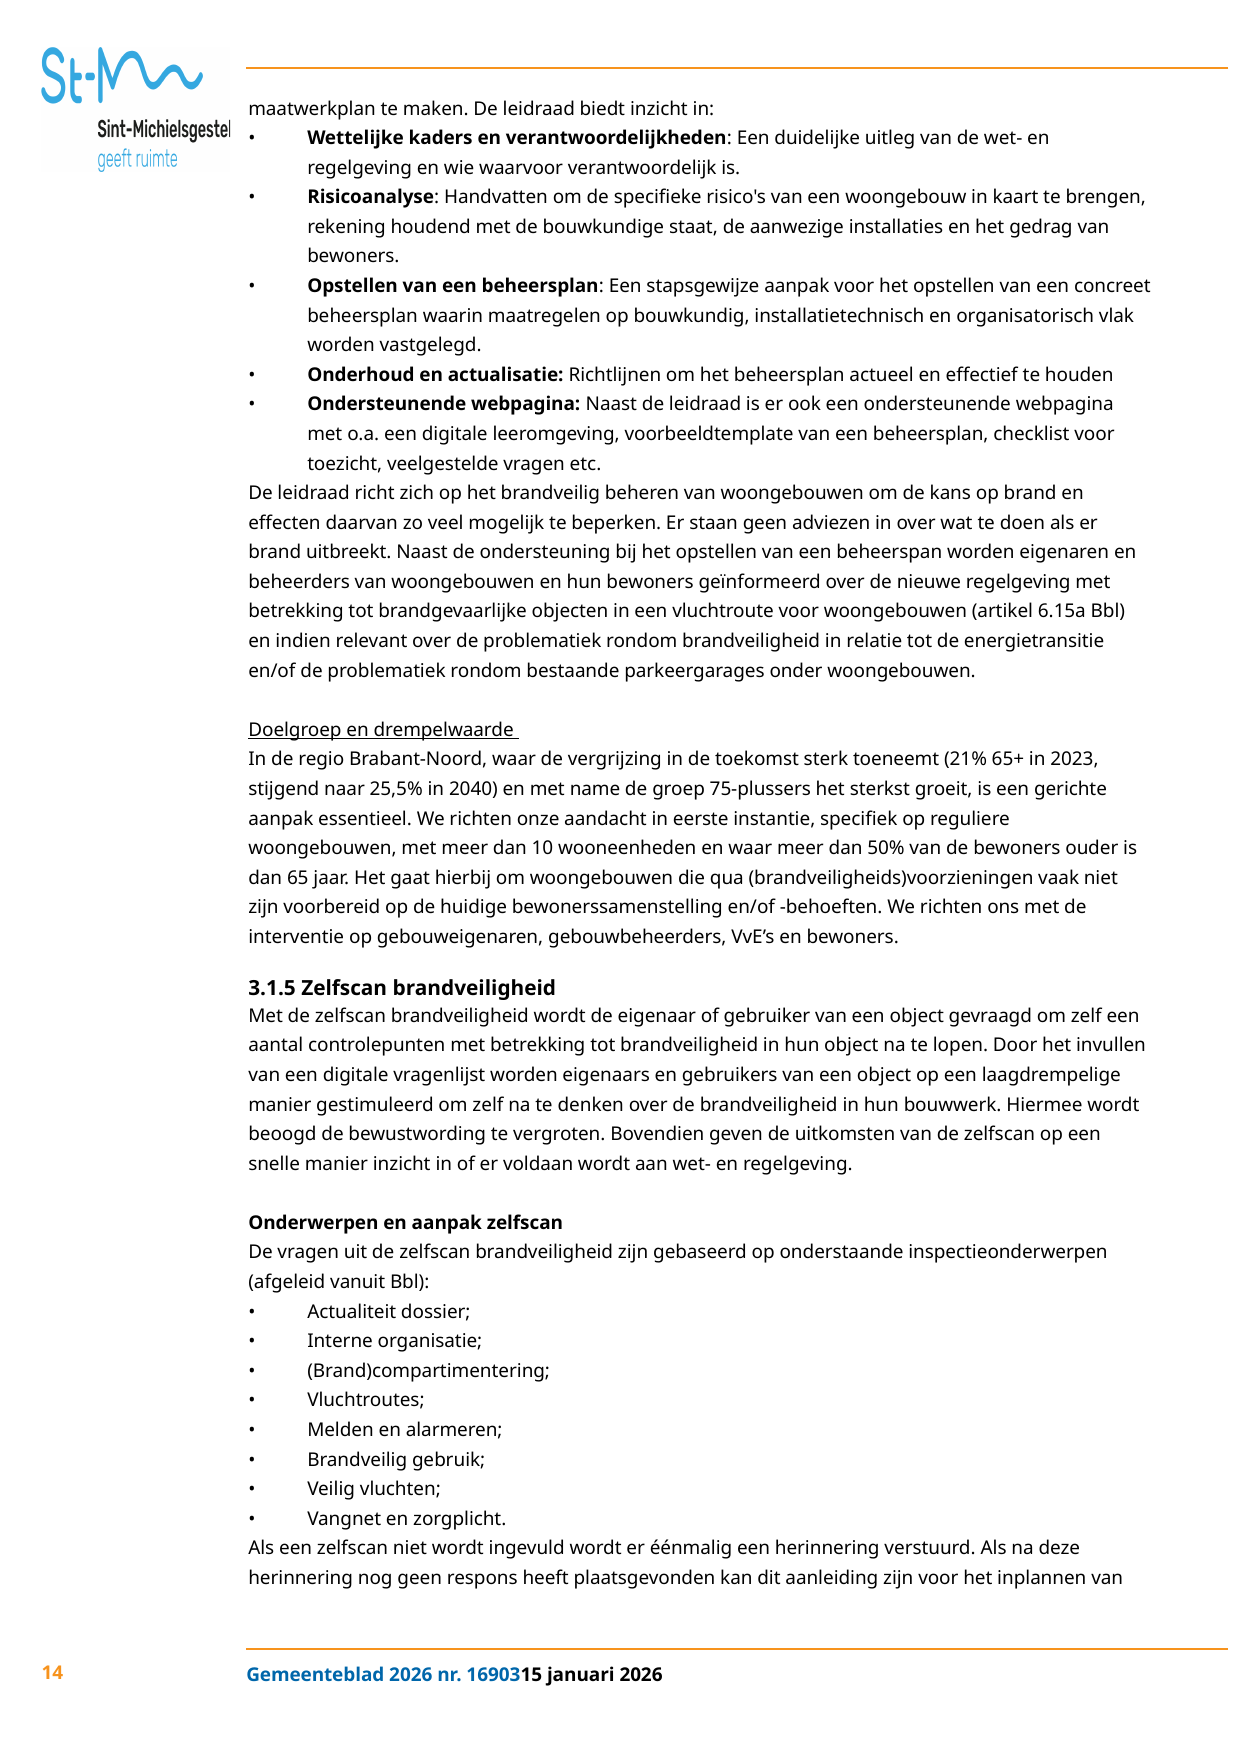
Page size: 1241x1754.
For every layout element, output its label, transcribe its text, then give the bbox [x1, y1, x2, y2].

picture [41, 47, 231, 172]
text Onderwerpen en aanpak zelfscan [248, 1209, 1152, 1235]
text Doelgroep en drempelwaarde [248, 716, 1152, 742]
text Met de zelfscan brandveiligheid wordt de eigenaar of gebruiker van een object gevraagd om zelf een aantal controlepunten met betrekking tot brandveiligheid in hun object na te lopen. Door het invullen van een digitale vragenlijst worden eigenaars en gebruikers van een object op een laagdrempelige manier gestimuleerd om zelf na te denken over de brandveiligheid in hun bouwwerk. Hiermee wordt beoogd de bewustwording te vergroten. Bovendien geven de uitkomsten van de zelfscan op een snelle manier inzicht in of er voldaan wordt aan wet- en regelgeving. [248, 1002, 1152, 1176]
list Risicoanalyse: Handvatten om de specifieke risico's van een woongebouw in kaart te brengen, rekening houdend met de bouwkundige staat, de aanwezige installaties en het gedrag van bewoners. [248, 183, 1152, 268]
text De vragen uit de zelfscan brandveiligheid zijn gebaseerd op onderstaande inspectieonderwerpen (afgeleid vanuit Bbl): [248, 1239, 1152, 1294]
list Actualiteit dossier; [248, 1298, 1152, 1323]
list Melden en alarmeren; [248, 1416, 1152, 1442]
text maatwerkplan te maken. De leidraad biedt inzicht in: [248, 95, 1152, 121]
list Opstellen van een beheersplan: Een stapsgewijze aanpak voor het opstellen van een concreet beheersplan waarin maatregelen op bouwkundig, installatietechnisch en organisatorisch vlak worden vastgelegd. [248, 272, 1152, 357]
list Brandveilig gebruik; [248, 1446, 1152, 1471]
text 3.1.5 Zelfscan brandveiligheid [248, 973, 1152, 1002]
list Vangnet en zorgplicht. [248, 1505, 1152, 1531]
list Onderhoud en actualisatie: Richtlijnen om het beheersplan actueel en effectief te houden [248, 361, 1152, 387]
list Veilig vluchten; [248, 1475, 1152, 1501]
list Wettelijke kaders en verantwoordelijkheden: Een duidelijke uitleg van de wet- en regelgeving en wie waarvoor verantwoordelijk is. [248, 124, 1152, 180]
text In de regio Brabant-Noord, waar de vergrijzing in de toekomst sterk toeneemt (21% 65+ in 2023, stijgend naar 25,5% in 2040) en met name de groep 75-plussers het sterkst groeit, is een gerichte aanpak essentieel. We richten onze aandacht in eerste instantie, specifiek op reguliere woongebouwen, met meer dan 10 wooneenheden en waar meer dan 50% van de bewoners ouder is dan 65 jaar. Het gaat hierbij om woongebouwen die qua (brandveiligheids)voorzieningen vaak niet zijn voorbereid op de huidige bewonerssamenstelling en/of -behoeften. We richten ons met de interventie op gebouweigenaren, gebouwbeheerders, VvE’s en bewoners. [248, 746, 1152, 949]
list (Brand)compartimentering; [248, 1357, 1152, 1383]
list Interne organisatie; [248, 1327, 1152, 1353]
list Ondersteunende webpagina: Naast de leidraad is er ook een ondersteunende webpagina met o.a. een digitale leeromgeving, voorbeeldtemplate van een beheersplan, checklist voor toezicht, veelgestelde vragen etc. [248, 391, 1152, 476]
text Als een zelfscan niet wordt ingevuld wordt er éénmalig een herinnering verstuurd. Als na deze herinnering nog geen respons heeft plaatsgevonden kan dit aanleiding zijn voor het inplannen van [248, 1534, 1152, 1590]
text De leidraad richt zich op het brandveilig beheren van woongebouwen om de kans op brand en effecten daarvan zo veel mogelijk te beperken. Er staan geen adviezen in over wat te doen als er brand uitbreekt. Naast de ondersteuning bij het opstellen van een beheerspan worden eigenaren en beheerders van woongebouwen en hun bewoners geïnformeerd over de nieuwe regelgeving met betrekking tot brandgevaarlijke objecten in een vluchtroute voor woongebouwen (artikel 6.15a Bbl) en indien relevant over de problematiek rondom brandveiligheid in relatie tot de energietransitie en/of de problematiek rondom bestaande parkeergarages onder woongebouwen. [248, 479, 1152, 683]
list Vluchtroutes; [248, 1387, 1152, 1412]
